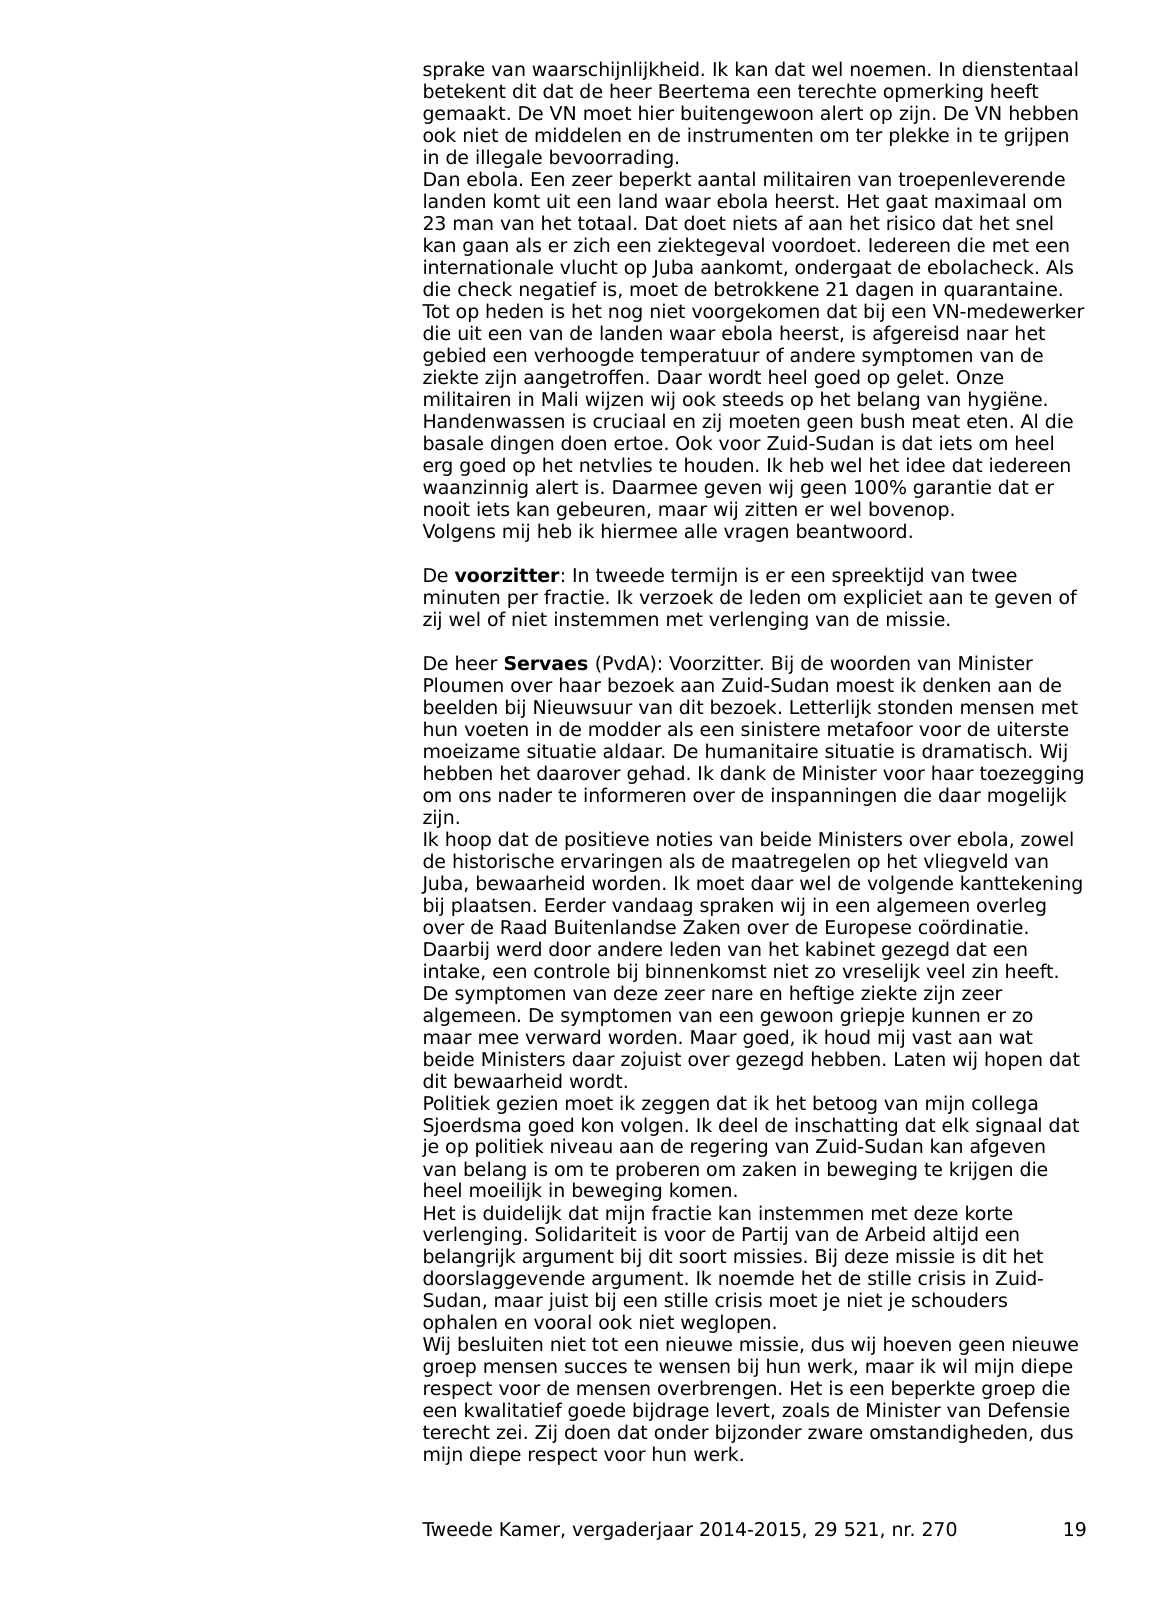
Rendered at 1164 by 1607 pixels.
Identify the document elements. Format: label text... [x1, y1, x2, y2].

text De voorzitter: In tweede termijn is er een spreektijd van twee minuten per fractie. Ik verzoek de leden om expliciet aan te geven of zij wel of niet instemmen met verlenging van de missie. [422, 565, 1087, 631]
text Volgens mij heb ik hiermee alle vragen beantwoord. [422, 521, 1087, 543]
text Politiek gezien moet ik zeggen dat ik het betoog van mijn collega Sjoerdsma goed kon volgen. Ik deel de inschatting dat elk signaal dat je op politiek niveau aan de regering van Zuid-Sudan kan afgeven van belang is om te proberen om zaken in beweging te krijgen die heel moeilijk in beweging komen. [422, 1092, 1087, 1202]
text Het is duidelijk dat mijn fractie kan instemmen met deze korte verlenging. Solidariteit is voor de Partij van de Arbeid altijd een belangrijk argument bij dit soort missies. Bij deze missie is dit het doorslaggevende argument. Ik noemde het de stille crisis in Zuid-Sudan, maar juist bij een stille crisis moet je niet je schouders ophalen en vooral ook niet weglopen. [422, 1202, 1087, 1334]
text De heer Servaes (PvdA): Voorzitter. Bij de woorden van Minister Ploumen over haar bezoek aan Zuid-Sudan moest ik denken aan de beelden bij Nieuwsuur van dit bezoek. Letterlijk stonden mensen met hun voeten in de modder als een sinistere metafoor voor de uiterste moeizame situatie aldaar. De humanitaire situatie is dramatisch. Wij hebben het daarover gehad. Ik dank de Minister voor haar toezegging om ons nader te informeren over de inspanningen die daar mogelijk zijn. [422, 653, 1087, 829]
text Ik hoop dat de positieve noties van beide Ministers over ebola, zowel de historische ervaringen als de maatregelen op het vliegveld van Juba, bewaarheid worden. Ik moet daar wel de volgende kanttekening bij plaatsen. Eerder vandaag spraken wij in een algemeen overleg over de Raad Buitenlandse Zaken over de Europese coördinatie. Daarbij werd door andere leden van het kabinet gezegd dat een intake, een controle bij binnenkomst niet zo vreselijk veel zin heeft. De symptomen van deze zeer nare en heftige ziekte zijn zeer algemeen. De symptomen van een gewoon griepje kunnen er zo maar mee verward worden. Maar goed, ik houd mij vast aan wat beide Ministers daar zojuist over gezegd hebben. Laten wij hopen dat dit bewaarheid wordt. [422, 829, 1087, 1092]
text sprake van waarschijnlijkheid. Ik kan dat wel noemen. In dienstentaal betekent dit dat de heer Beertema een terechte opmerking heeft gemaakt. De VN moet hier buitengewoon alert op zijn. De VN hebben ook niet de middelen en de instrumenten om ter plekke in te grijpen in de illegale bevoorrading. [422, 59, 1087, 169]
text Dan ebola. Een zeer beperkt aantal militairen van troepenleverende landen komt uit een land waar ebola heerst. Het gaat maximaal om 23 man van het totaal. Dat doet niets af aan het risico dat het snel kan gaan als er zich een ziektegeval voordoet. Iedereen die met een internationale vlucht op Juba aankomt, ondergaat de ebolacheck. Als die check negatief is, moet de betrokkene 21 dagen in quarantaine. Tot op heden is het nog niet voorgekomen dat bij een VN-medewerker die uit een van de landen waar ebola heerst, is afgereisd naar het gebied een verhoogde temperatuur of andere symptomen van de ziekte zijn aangetroffen. Daar wordt heel goed op gelet. Onze militairen in Mali wijzen wij ook steeds op het belang van hygiëne. Handenwassen is cruciaal en zij moeten geen bush meat eten. Al die basale dingen doen ertoe. Ook voor Zuid-Sudan is dat iets om heel erg goed op het netvlies te houden. Ik heb wel het idee dat iedereen waanzinnig alert is. Daarmee geven wij geen 100% garantie dat er nooit iets kan gebeuren, maar wij zitten er wel bovenop. [422, 169, 1087, 521]
text Wij besluiten niet tot een nieuwe missie, dus wij hoeven geen nieuwe groep mensen succes te wensen bij hun werk, maar ik wil mijn diepe respect voor de mensen overbrengen. Het is een beperkte groep die een kwalitatief goede bijdrage levert, zoals de Minister van Defensie terecht zei. Zij doen dat onder bijzonder zware omstandigheden, dus mijn diepe respect voor hun werk. [422, 1334, 1087, 1466]
